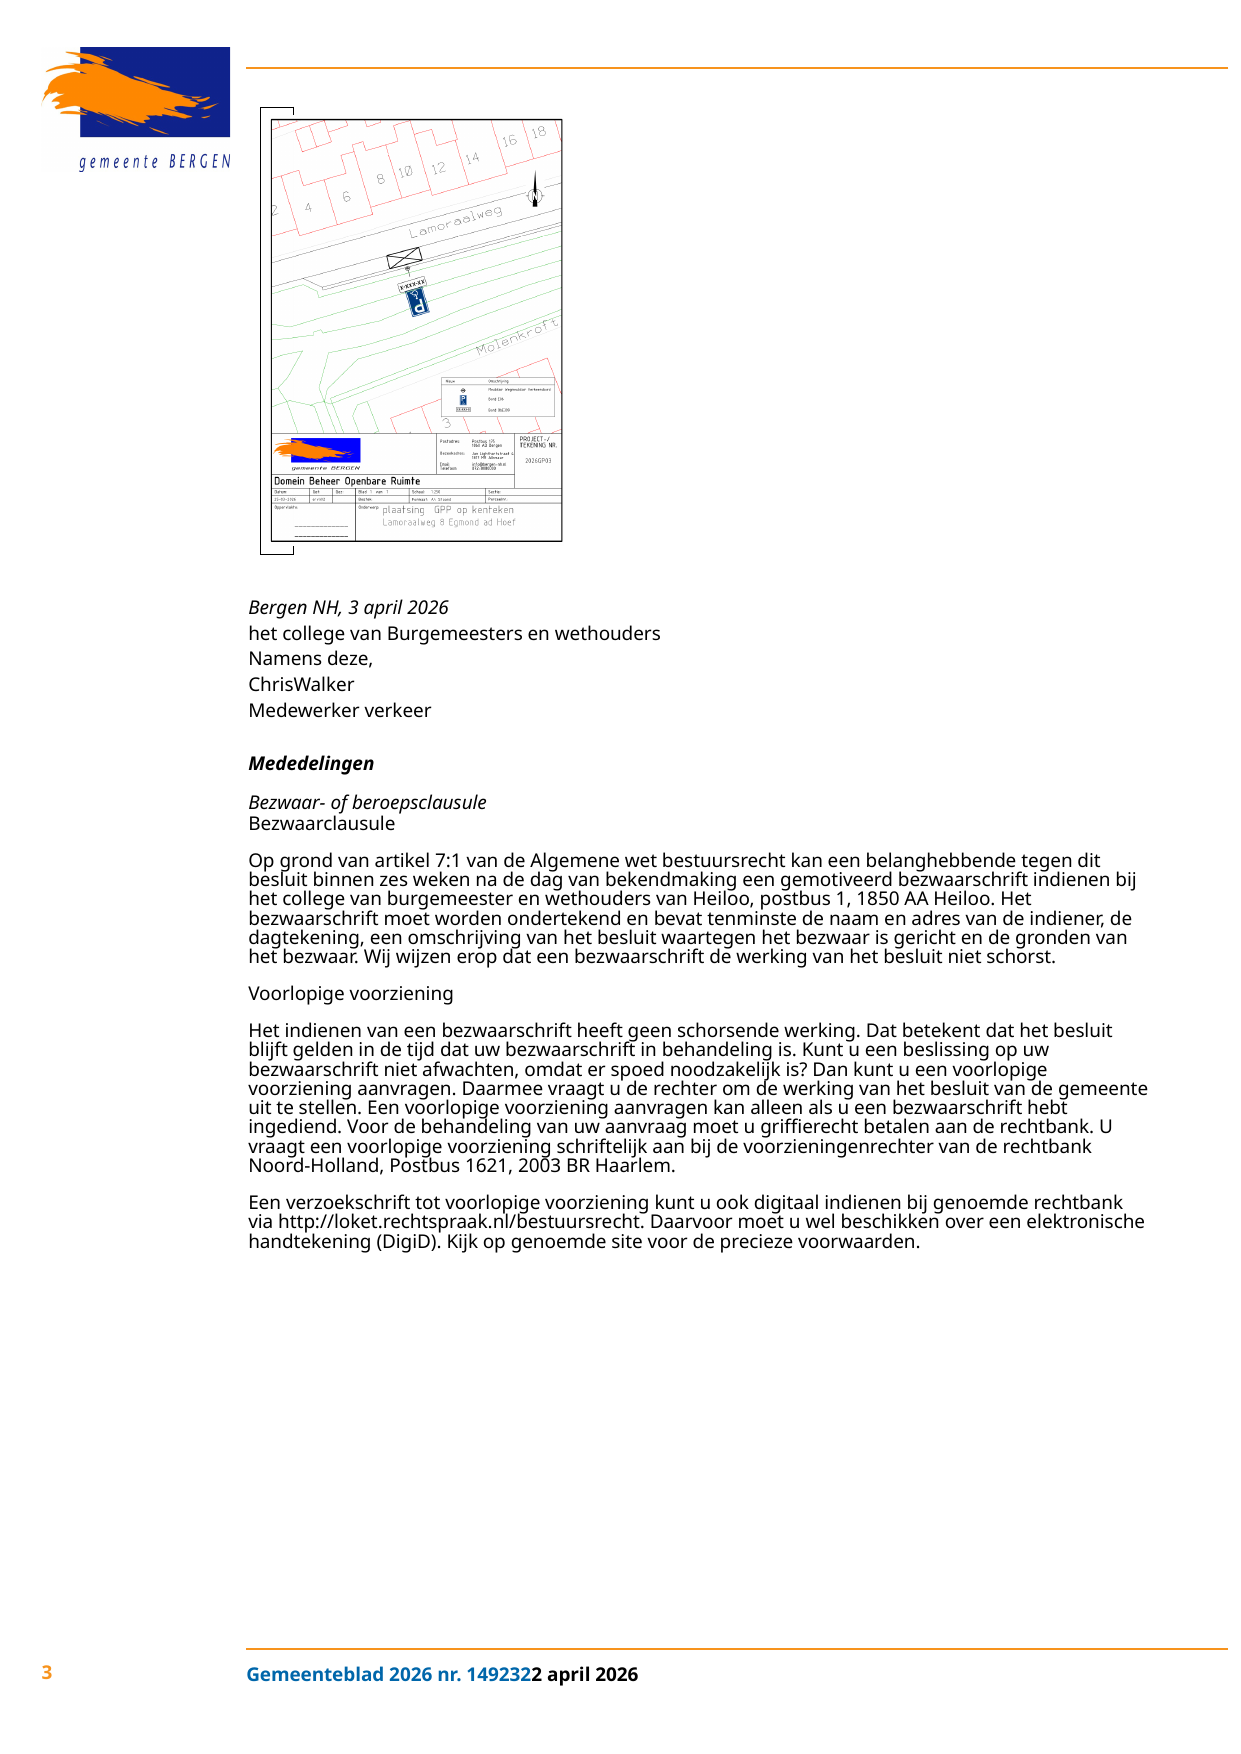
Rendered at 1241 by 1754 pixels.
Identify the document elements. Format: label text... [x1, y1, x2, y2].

picture [268, 115, 565, 546]
text Voorlopige voorziening [248, 985, 1152, 1004]
text Medewerker verkeer [248, 697, 1152, 723]
text Op grond van artikel 7:1 van de Algemene wet bestuursrecht kan een belanghebbende tegen dit besluit binnen zes weken na de dag van bekendmaking een gemotiveerd bezwaarschrift indienen bij het college van burgemeester en wethouders van Heiloo, postbus 1, 1850 AA Heiloo. Het bezwaarschrift moet worden ondertekend en bevat tenminste de naam en adres van de indiener, de dagtekening, een omschrijving van het besluit waartegen het bezwaar is gericht en de gronden van het bezwaar. Wij wijzen erop dat een bezwaarschrift de werking van het besluit niet schorst. [248, 852, 1152, 967]
text Namens deze, [248, 646, 1152, 671]
text Mededelingen [248, 750, 1152, 776]
text het college van Burgemeesters en wethouders [248, 620, 1152, 646]
text Bezwaarclausule [248, 815, 1152, 834]
picture [41, 47, 231, 172]
text ChrisWalker [248, 671, 1152, 697]
text Bezwaar- of beroepsclausule [248, 789, 1152, 815]
text Het indienen van een bezwaarschrift heeft geen schorsende werking. Dat betekent dat het besluit blijft gelden in de tijd dat uw bezwaarschrift in behandeling is. Kunt u een beslissing op uw bezwaarschrift niet afwachten, omdat er spoed noodzakelijk is? Dan kunt u een voorlopige voorziening aanvragen. Daarmee vraagt u de rechter om de werking van het besluit van de gemeente uit te stellen. Een voorlopige voorziening aanvragen kan alleen als u een bezwaarschrift hebt ingediend. Voor de behandeling van uw aanvraag moet u griffierecht betalen aan de rechtbank. U vraagt een voorlopige voorziening schriftelijk aan bij de voorzieningenrechter van de rechtbank Noord-Holland, Postbus 1621, 2003 BR Haarlem. [248, 1022, 1152, 1176]
text Een verzoekschrift tot voorlopige voorziening kunt u ook digitaal indienen bij genoemde rechtbank via http://loket.rechtspraak.nl/bestuursrecht. Daarvoor moet u wel beschikken over een elektronische handtekening (DigiD). Kijk op genoemde site voor de precieze voorwaarden. [248, 1194, 1152, 1252]
text Bergen NH, 3 april 2026 [248, 594, 1152, 620]
